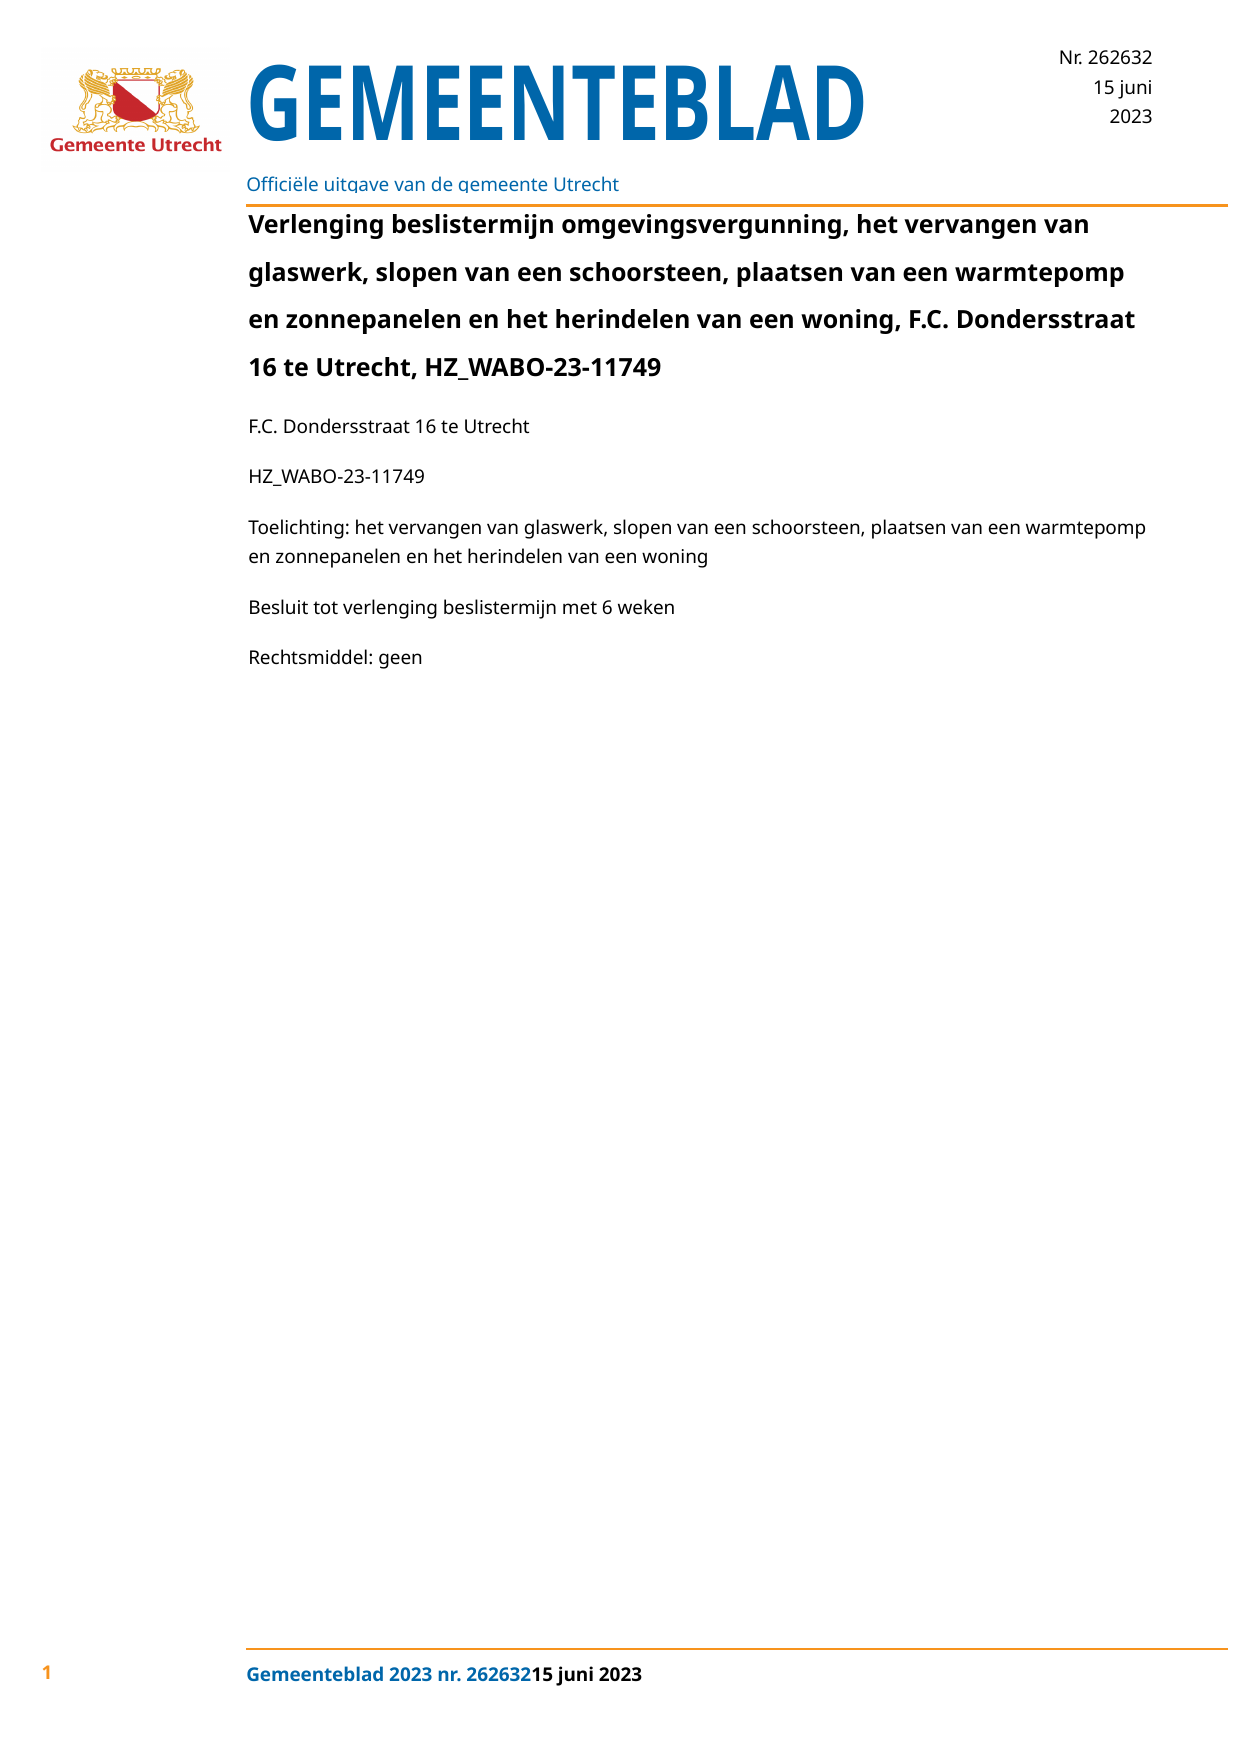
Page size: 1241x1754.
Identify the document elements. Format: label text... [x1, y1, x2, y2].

text Toelichting: het vervangen van glaswerk, slopen van een schoorsteen, plaatsen van een warmtepomp en zonnepanelen en het herindelen van een woning [248, 514, 1152, 569]
text Rechtsmiddel: geen [248, 644, 1152, 670]
text F.C. Dondersstraat 16 te Utrecht [248, 413, 1152, 439]
text HZ_WABO-23-11749 [248, 463, 1152, 489]
picture [41, 47, 231, 172]
text Verlenging beslistermijn omgevingsvergunning, het vervangen van glaswerk, slopen van een schoorsteen, plaatsen van een warmtepomp en zonnepanelen en het herindelen van een woning, F.C. Dondersstraat 16 te Utrecht, HZ_WABO-23-11749 [248, 207, 1152, 384]
text Besluit tot verlenging beslistermijn met 6 weken [248, 594, 1152, 620]
